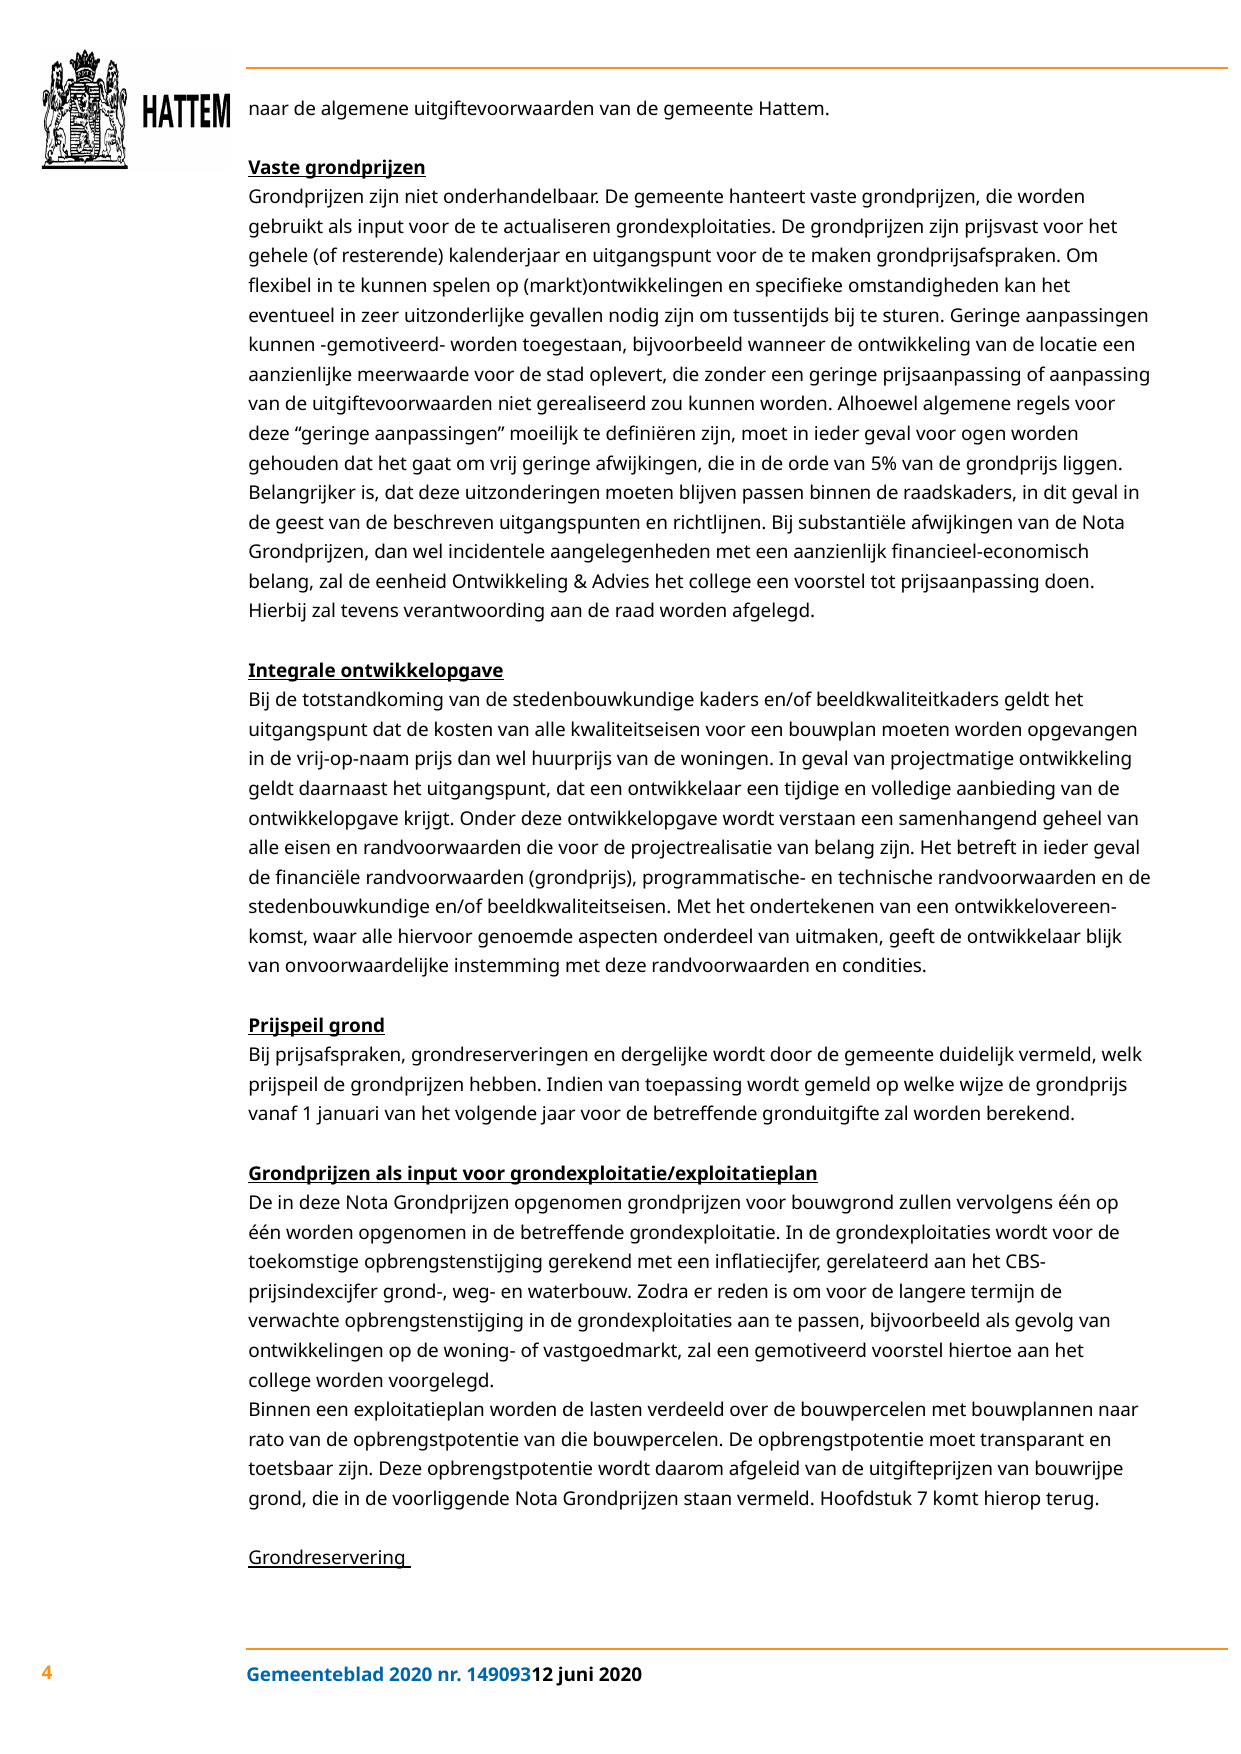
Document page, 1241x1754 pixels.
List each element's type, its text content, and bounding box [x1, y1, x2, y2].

text Prijspeil grond [248, 1012, 1152, 1038]
text Grondreservering [248, 1544, 1152, 1570]
text Integrale ontwikkelopgave [248, 657, 1152, 683]
text De in deze Nota Grondprijzen opgenomen grondprijzen voor bouwgrond zullen vervolgens één op één worden opgenomen in de betreffende grondexploitatie. In de grondexploitaties wordt voor de toekomstige opbrengstenstijging gerekend met een inflatiecijfer, gerelateerd aan het CBS-prijsindexcijfer grond-, weg- en waterbouw. Zodra er reden is om voor de langere termijn de verwachte opbrengstenstijging in de grondexploitaties aan te passen, bijvoorbeeld als gevolg van ontwikkelingen op de woning- of vastgoedmarkt, zal een gemotiveerd voorstel hiertoe aan het college worden voorgelegd. [248, 1189, 1152, 1393]
text Grondprijzen als input voor grondexploitatie/exploitatieplan [248, 1160, 1152, 1186]
text Binnen een exploitatieplan worden de lasten verdeeld over de bouwpercelen met bouwplannen naar rato van de opbrengstpotentie van die bouwpercelen. De opbrengstpotentie moet transparant en toetsbaar zijn. Deze opbrengstpotentie wordt daarom afgeleid van de uitgifteprijzen van bouwrijpe grond, die in de voorliggende Nota Grondprijzen staan vermeld. Hoofdstuk 7 komt hierop terug. [248, 1396, 1152, 1511]
text Bij de totstandkoming van de stedenbouwkundige kaders en/of beeldkwaliteitkaders geldt het uitgangspunt dat de kosten van alle kwaliteitseisen voor een bouwplan moeten worden opgevangen in de vrij-op-naam prijs dan wel huurprijs van de woningen. In geval van projectmatige ontwikkeling geldt daarnaast het uitgangspunt, dat een ontwikkelaar een tijdige en volledige aanbieding van de ontwikkelopgave krijgt. Onder deze ontwikkelopgave wordt verstaan een samenhangend geheel van alle eisen en randvoorwaarden die voor de projectrealisatie van belang zijn. Het betreft in ieder geval de financiële randvoorwaarden (grondprijs), programmatische- en technische randvoorwaarden en de stedenbouwkundige en/of beeldkwaliteitseisen. Met het ondertekenen van een ontwikkelovereen-komst, waar alle hiervoor genoemde aspecten onderdeel van uitmaken, geeft de ontwikkelaar blijk van onvoorwaardelijke instemming met deze randvoorwaarden en condities. [248, 686, 1152, 978]
picture [41, 47, 231, 172]
text naar de algemene uitgiftevoorwaarden van de gemeente Hattem. [248, 95, 1152, 121]
text Bij prijsafspraken, grondreserveringen en dergelijke wordt door de gemeente duidelijk vermeld, welk prijspeil de grondprijzen hebben. Indien van toepassing wordt gemeld op welke wijze de grondprijs vanaf 1 januari van het volgende jaar voor de betreffende gronduitgifte zal worden berekend. [248, 1041, 1152, 1126]
text Vaste grondprijzen [248, 154, 1152, 180]
text Grondprijzen zijn niet onderhandelbaar. De gemeente hanteert vaste grondprijzen, die worden gebruikt als input voor de te actualiseren grondexploitaties. De grondprijzen zijn prijsvast voor het gehele (of resterende) kalenderjaar en uitgangspunt voor de te maken grondprijsafspraken. Om flexibel in te kunnen spelen op (markt)ontwikkelingen en specifieke omstandigheden kan het eventueel in zeer uitzonderlijke gevallen nodig zijn om tussentijds bij te sturen. Geringe aanpassingen kunnen -gemotiveerd- worden toegestaan, bijvoorbeeld wanneer de ontwikkeling van de locatie een aanzienlijke meerwaarde voor de stad oplevert, die zonder een geringe prijsaanpassing of aanpassing van de uitgiftevoorwaarden niet gerealiseerd zou kunnen worden. Alhoewel algemene regels voor deze “geringe aanpassingen” moeilijk te definiëren zijn, moet in ieder geval voor ogen worden gehouden dat het gaat om vrij geringe afwijkingen, die in de orde van 5% van de grondprijs liggen. Belangrijker is, dat deze uitzonderingen moeten blijven passen binnen de raadskaders, in dit geval in de geest van de beschreven uitgangspunten en richtlijnen. Bij substantiële afwijkingen van de Nota Grondprijzen, dan wel incidentele aangelegenheden met een aanzienlijk financieel-economisch belang, zal de eenheid Ontwikkeling & Advies het college een voorstel tot prijsaanpassing doen. Hierbij zal tevens verantwoording aan de raad worden afgelegd. [248, 183, 1152, 623]
